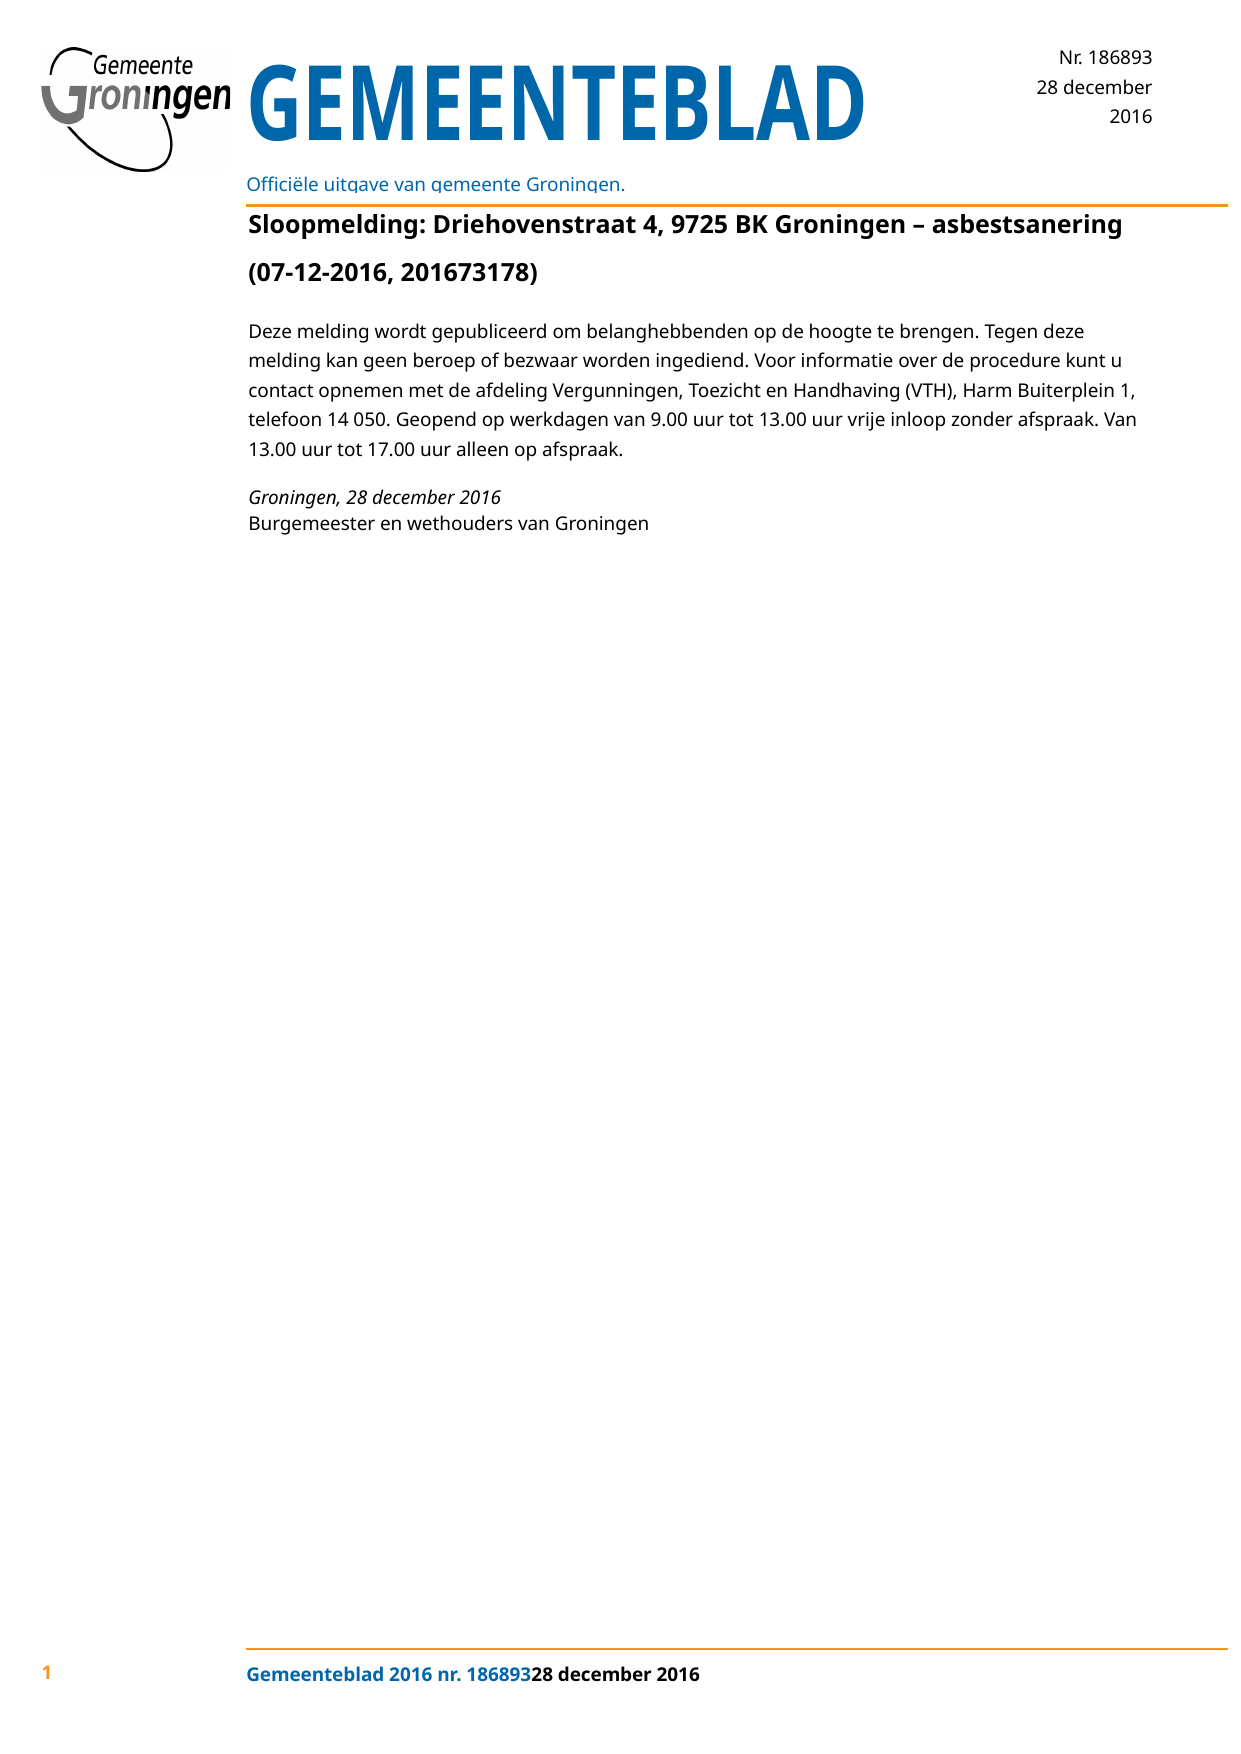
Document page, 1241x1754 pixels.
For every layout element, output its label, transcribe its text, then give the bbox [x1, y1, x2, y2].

text Sloopmelding: Driehovenstraat 4, 9725 BK Groningen – asbestsanering (07-12-2016, 201673178) [248, 207, 1152, 288]
text Groningen, 28 december 2016 [248, 484, 1152, 510]
text Deze melding wordt gepubliceerd om belanghebbenden op de hoogte te brengen. Tegen deze melding kan geen beroep of bezwaar worden ingediend. Voor informatie over de procedure kunt u contact opnemen met de afdeling Vergunningen, Toezicht en Handhaving (VTH), Harm Buiterplein 1, telefoon 14 050. Geopend op werkdagen van 9.00 uur tot 13.00 uur vrije inloop zonder afspraak. Van 13.00 uur tot 17.00 uur alleen op afspraak. [248, 318, 1152, 462]
picture [41, 47, 231, 172]
text Burgemeester en wethouders van Groningen [248, 510, 1152, 536]
